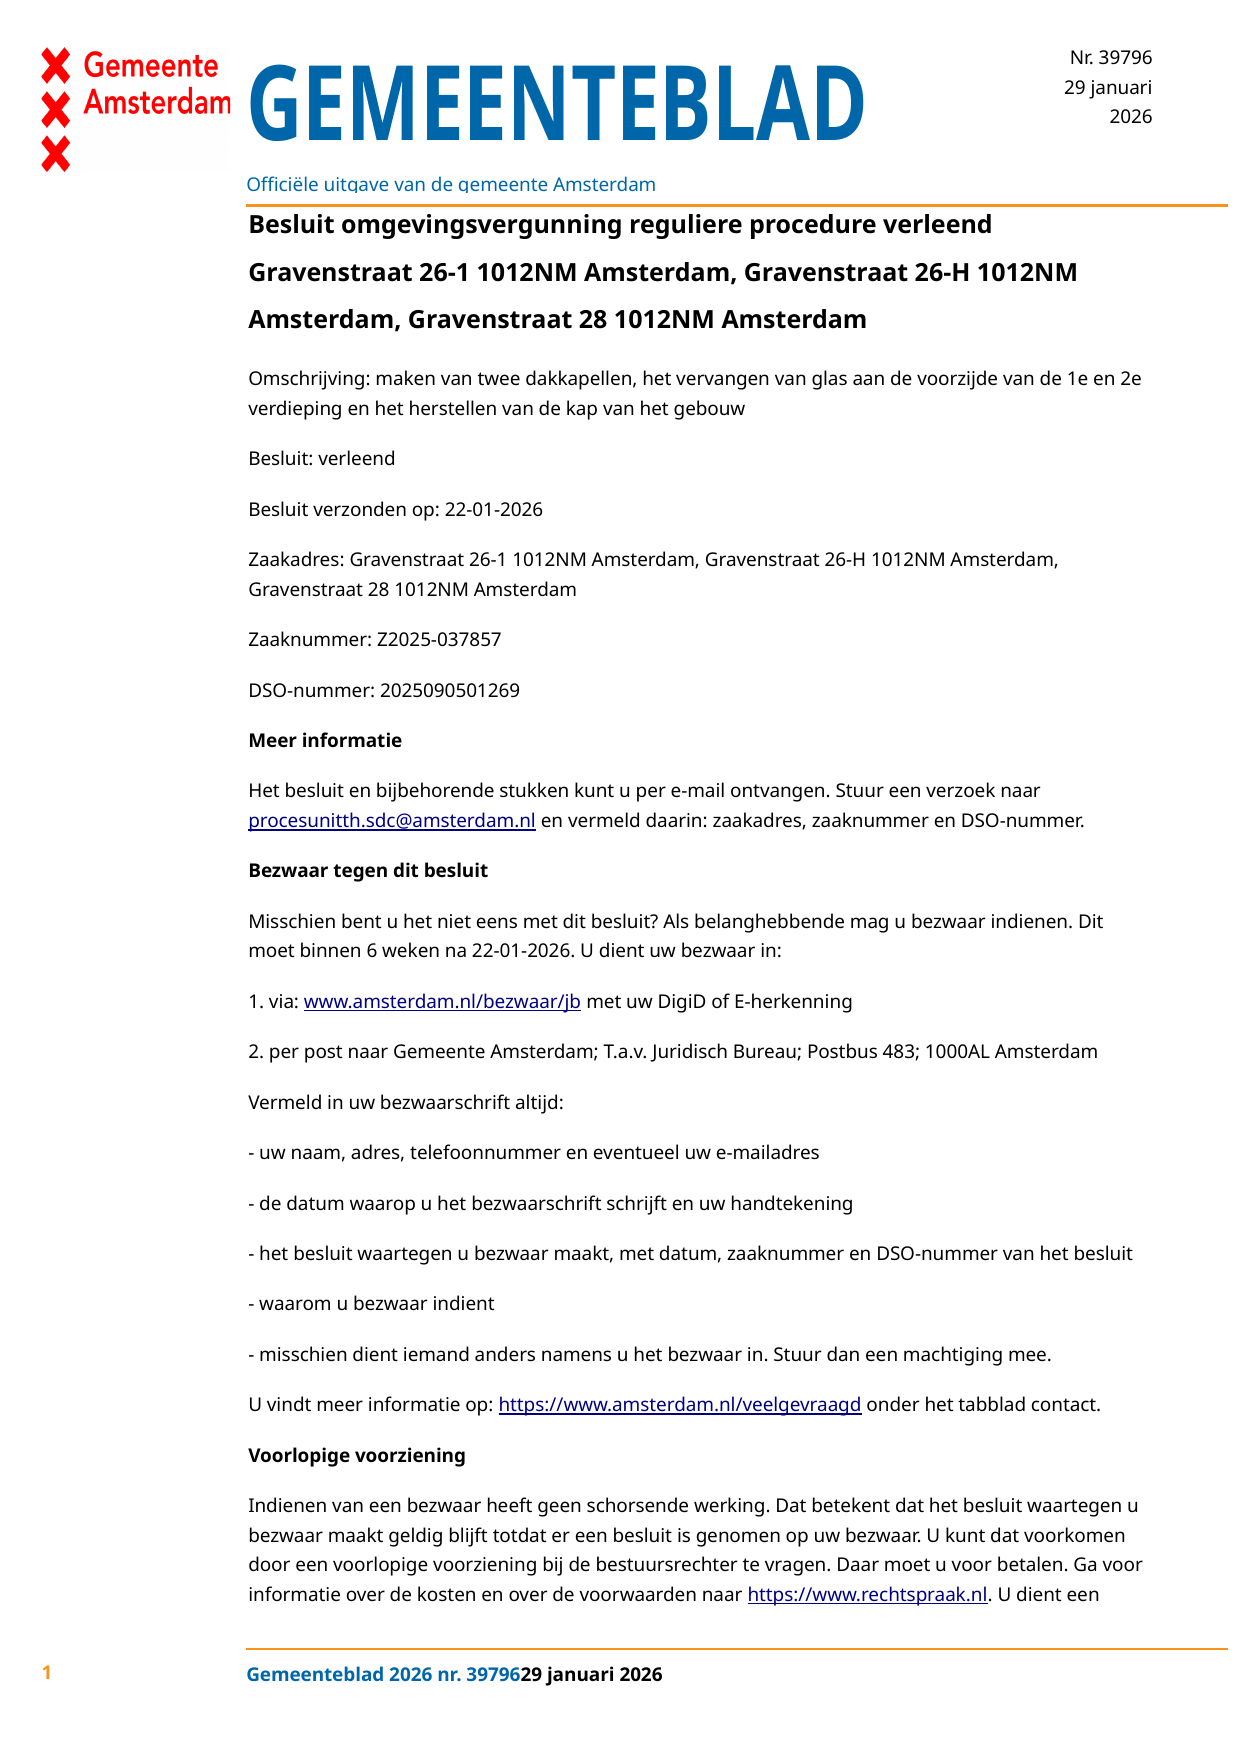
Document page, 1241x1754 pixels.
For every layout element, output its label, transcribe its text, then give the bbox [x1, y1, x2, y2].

text Misschien bent u het niet eens met dit besluit? Als belanghebbende mag u bezwaar indienen. Dit moet binnen 6 weken na 22-01-2026. U dient uw bezwaar in: [248, 908, 1152, 963]
text Vermeld in uw bezwaarschrift altijd: [248, 1089, 1152, 1114]
text Besluit: verleend [248, 446, 1152, 471]
text 1. via: www.amsterdam.nl/bezwaar/jb met uw DigiD of E-herkenning [248, 988, 1152, 1014]
text 2. per post naar Gemeente Amsterdam; T.a.v. Juridisch Bureau; Postbus 483; 1000AL Amsterdam [248, 1038, 1152, 1064]
text Het besluit en bijbehorende stukken kunt u per e-mail ontvangen. Stuur een verzoek naar procesunitth.sdc@amsterdam.nl en vermeld daarin: zaakadres, zaaknummer en DSO-nummer. [248, 778, 1152, 833]
text Zaaknummer: Z2025-037857 [248, 626, 1152, 652]
text Bezwaar tegen dit besluit [248, 858, 1152, 883]
text Meer informatie [248, 727, 1152, 753]
text - misschien dient iemand anders namens u het bezwaar in. Stuur dan een machtiging mee. [248, 1341, 1152, 1367]
text Zaakadres: Gravenstraat 26-1 1012NM Amsterdam, Gravenstraat 26-H 1012NM Amsterdam, Gravenstraat 28 1012NM Amsterdam [248, 546, 1152, 602]
text - waarom u bezwaar indient [248, 1291, 1152, 1316]
text - het besluit waartegen u bezwaar maakt, met datum, zaaknummer en DSO-nummer van het besluit [248, 1240, 1152, 1266]
text Besluit omgevingsvergunning reguliere procedure verleend Gravenstraat 26-1 1012NM Amsterdam, Gravenstraat 26-H 1012NM Amsterdam, Gravenstraat 28 1012NM Amsterdam [248, 207, 1152, 336]
text - de datum waarop u het bezwaarschrift schrijft en uw handtekening [248, 1190, 1152, 1215]
text - uw naam, adres, telefoonnummer en eventueel uw e-mailadres [248, 1139, 1152, 1165]
text U vindt meer informatie op: https://www.amsterdam.nl/veelgevraagd onder het tabblad contact. [248, 1391, 1152, 1417]
text Besluit verzonden op: 22-01-2026 [248, 496, 1152, 522]
text Voorlopige voorziening [248, 1442, 1152, 1467]
text DSO-nummer: 2025090501269 [248, 677, 1152, 702]
text Omschrijving: maken van twee dakkapellen, het vervangen van glas aan de voorzijde van de 1e en 2e verdieping en het herstellen van de kap van het gebouw [248, 366, 1152, 421]
picture [41, 47, 231, 172]
text Indienen van een bezwaar heeft geen schorsende werking. Dat betekent dat het besluit waartegen u bezwaar maakt geldig blijft totdat er een besluit is genomen op uw bezwaar. U kunt dat voorkomen door een voorlopige voorziening bij de bestuursrechter te vragen. Daar moet u voor betalen. Ga voor informatie over de kosten en over de voorwaarden naar https://www.rechtspraak.nl. U dient een [248, 1492, 1152, 1607]
